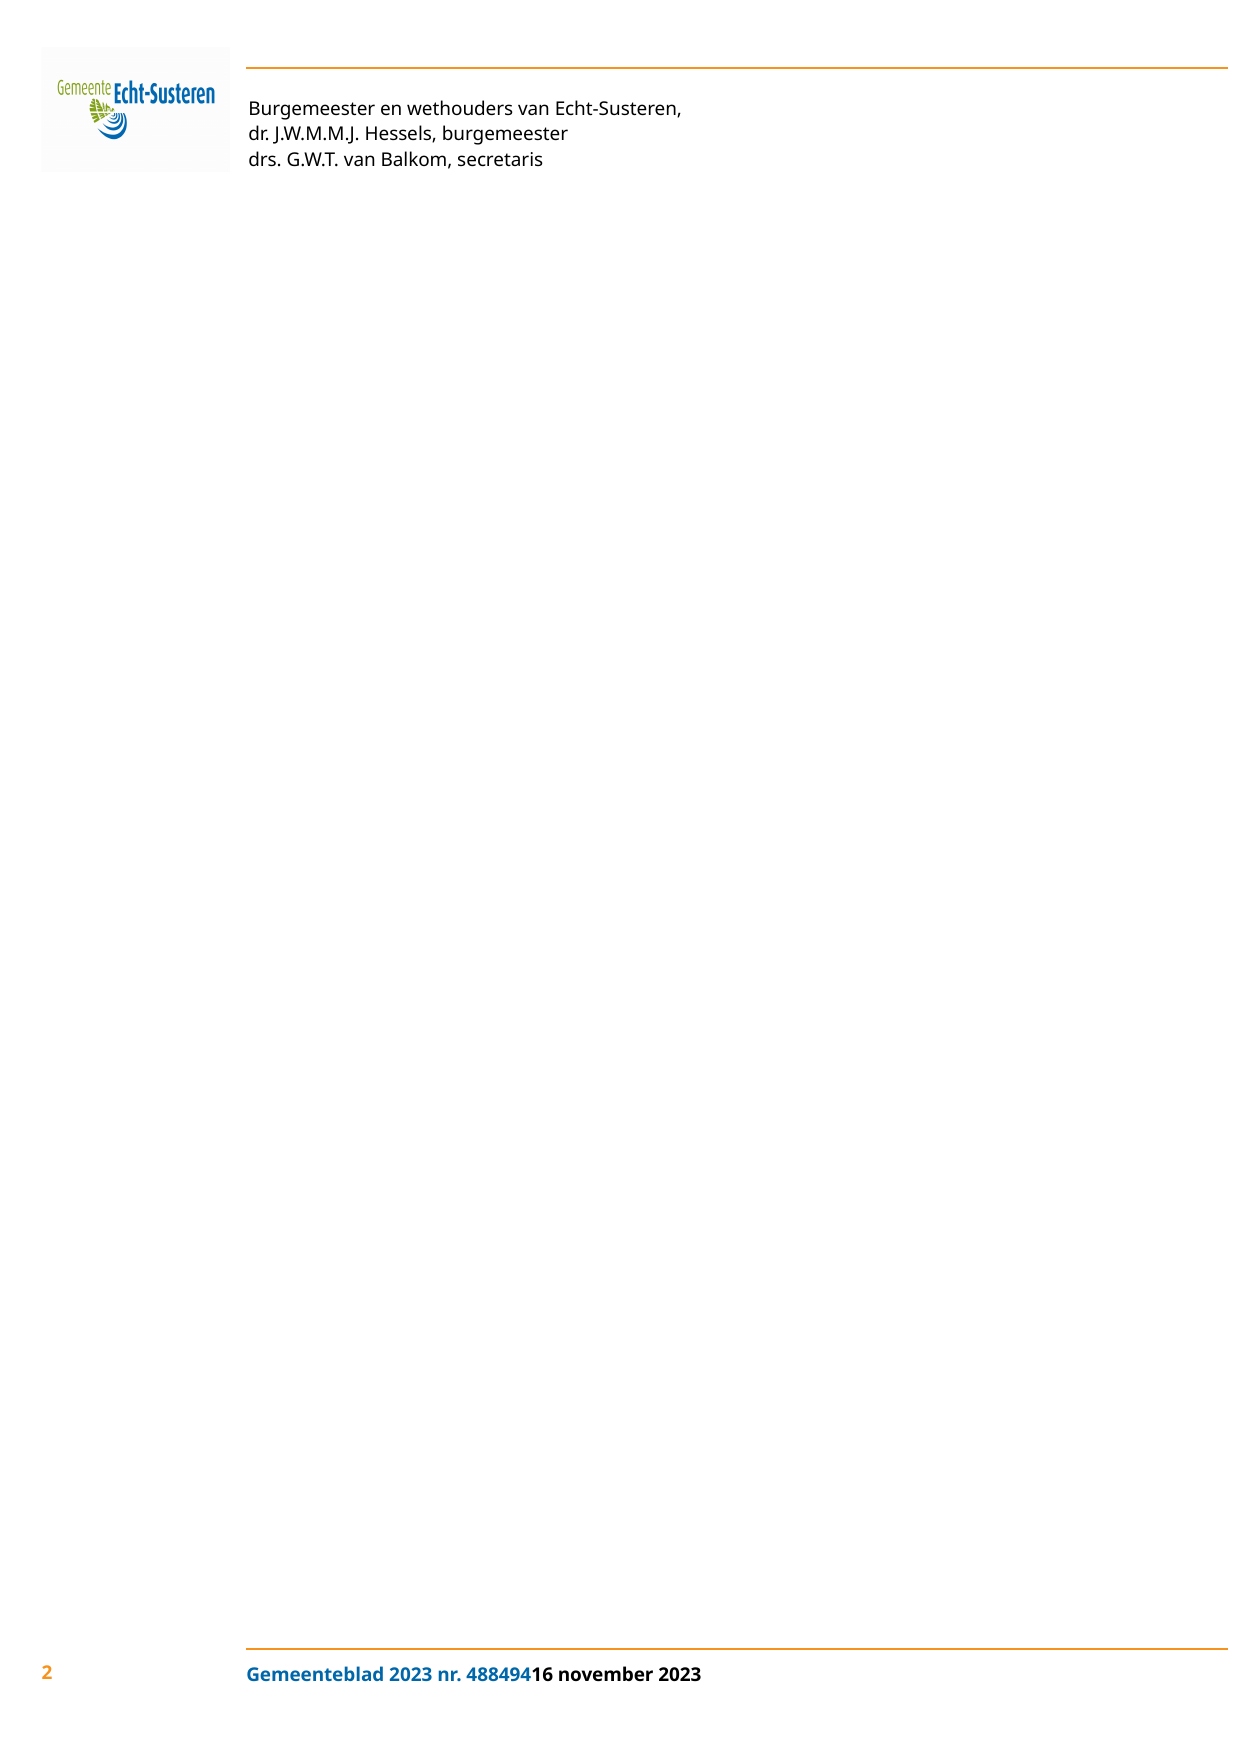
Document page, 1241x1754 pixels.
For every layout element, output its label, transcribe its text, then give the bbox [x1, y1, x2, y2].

text Burgemeester en wethouders van Echt-Susteren, [248, 95, 1152, 121]
picture [41, 47, 231, 172]
text drs. G.W.T. van Balkom, secretaris [248, 146, 1152, 172]
text dr. J.W.M.M.J. Hessels, burgemeester [248, 121, 1152, 146]
